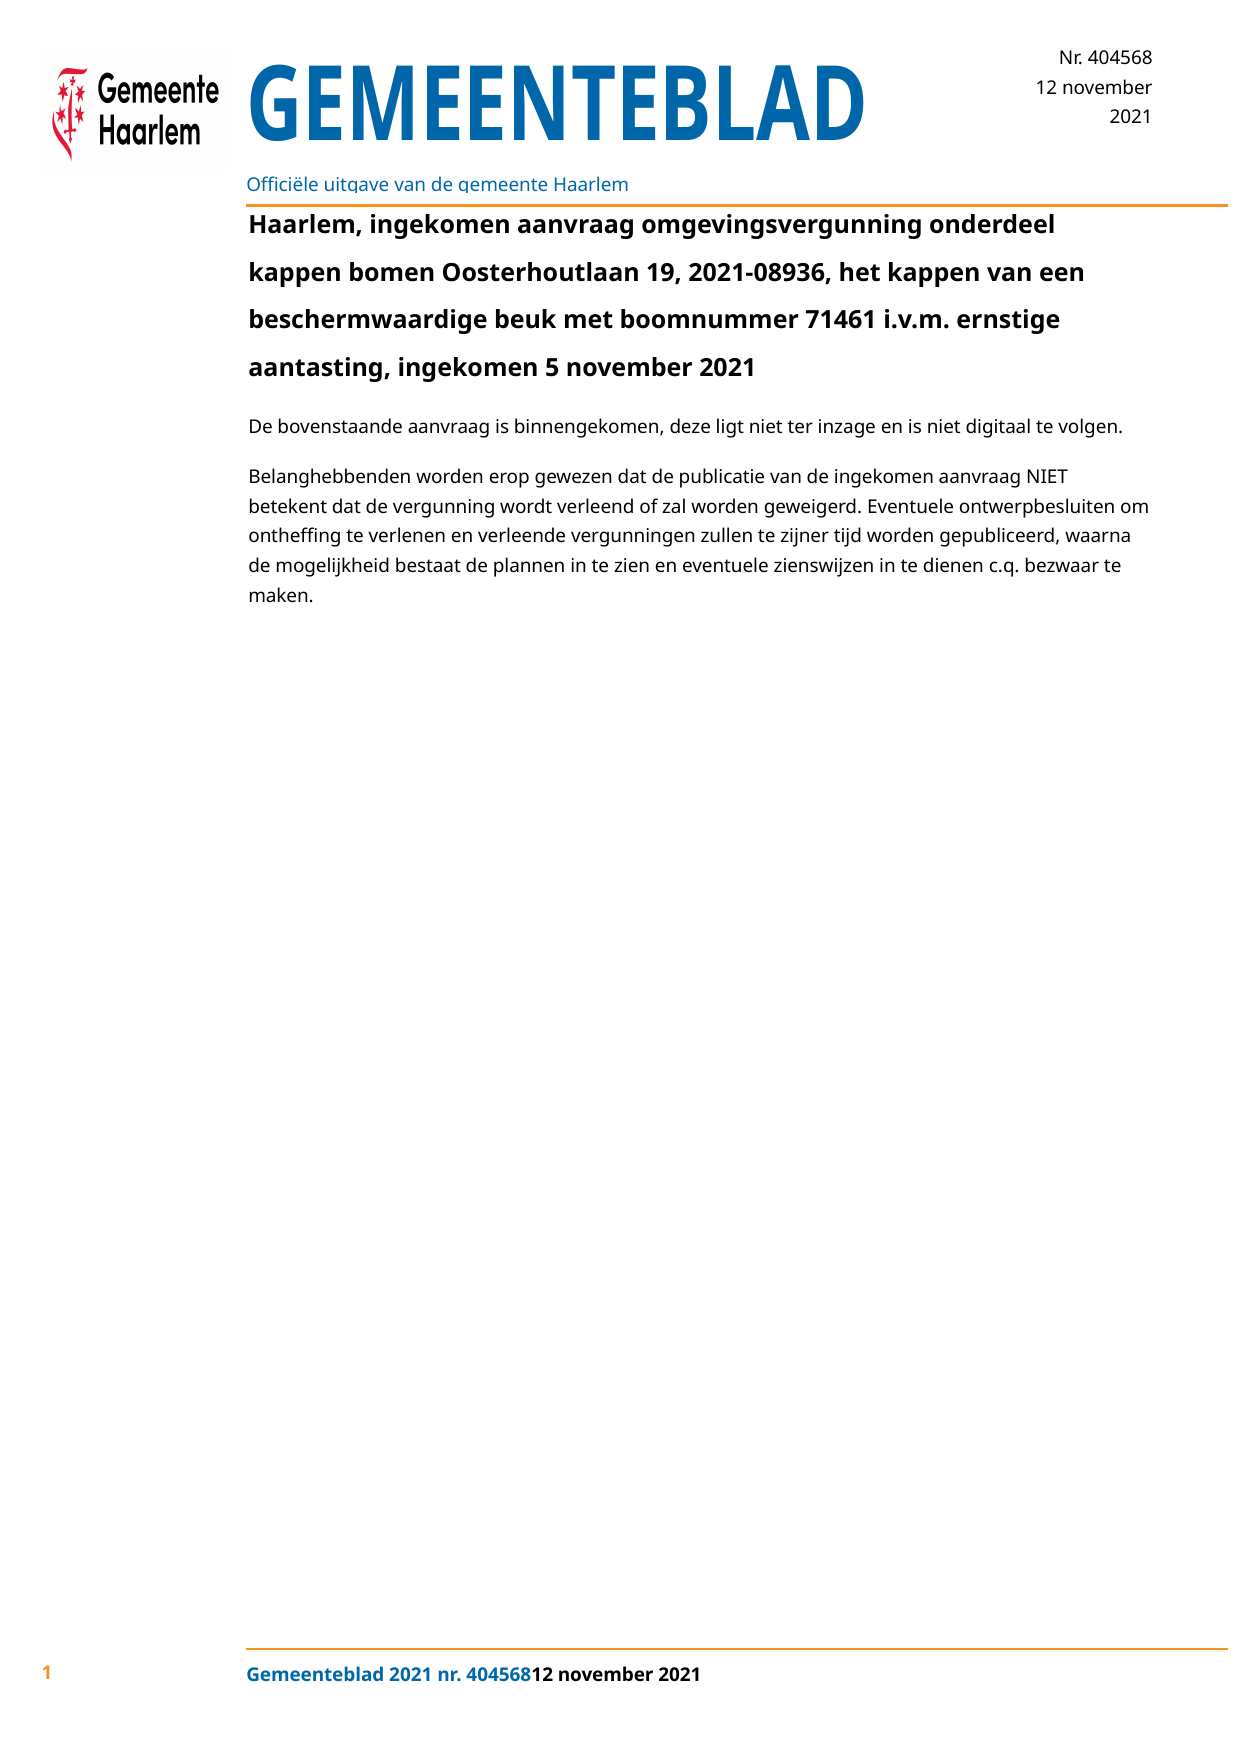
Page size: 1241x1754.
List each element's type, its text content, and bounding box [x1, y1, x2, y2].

text De bovenstaande aanvraag is binnengekomen, deze ligt niet ter inzage en is niet digitaal te volgen. [248, 413, 1152, 439]
text Belanghebbenden worden erop gewezen dat de publicatie van de ingekomen aanvraag NIET betekent dat de vergunning wordt verleend of zal worden geweigerd. Eventuele ontwerpbesluiten om ontheffing te verlenen en verleende vergunningen zullen te zijner tijd worden gepubliceerd, waarna de mogelijkheid bestaat de plannen in te zien en eventuele zienswijzen in te dienen c.q. bezwaar te maken. [248, 463, 1152, 608]
picture [41, 47, 231, 172]
text Haarlem, ingekomen aanvraag omgevingsvergunning onderdeel kappen bomen Oosterhoutlaan 19, 2021-08936, het kappen van een beschermwaardige beuk met boomnummer 71461 i.v.m. ernstige aantasting, ingekomen 5 november 2021 [248, 207, 1152, 384]
